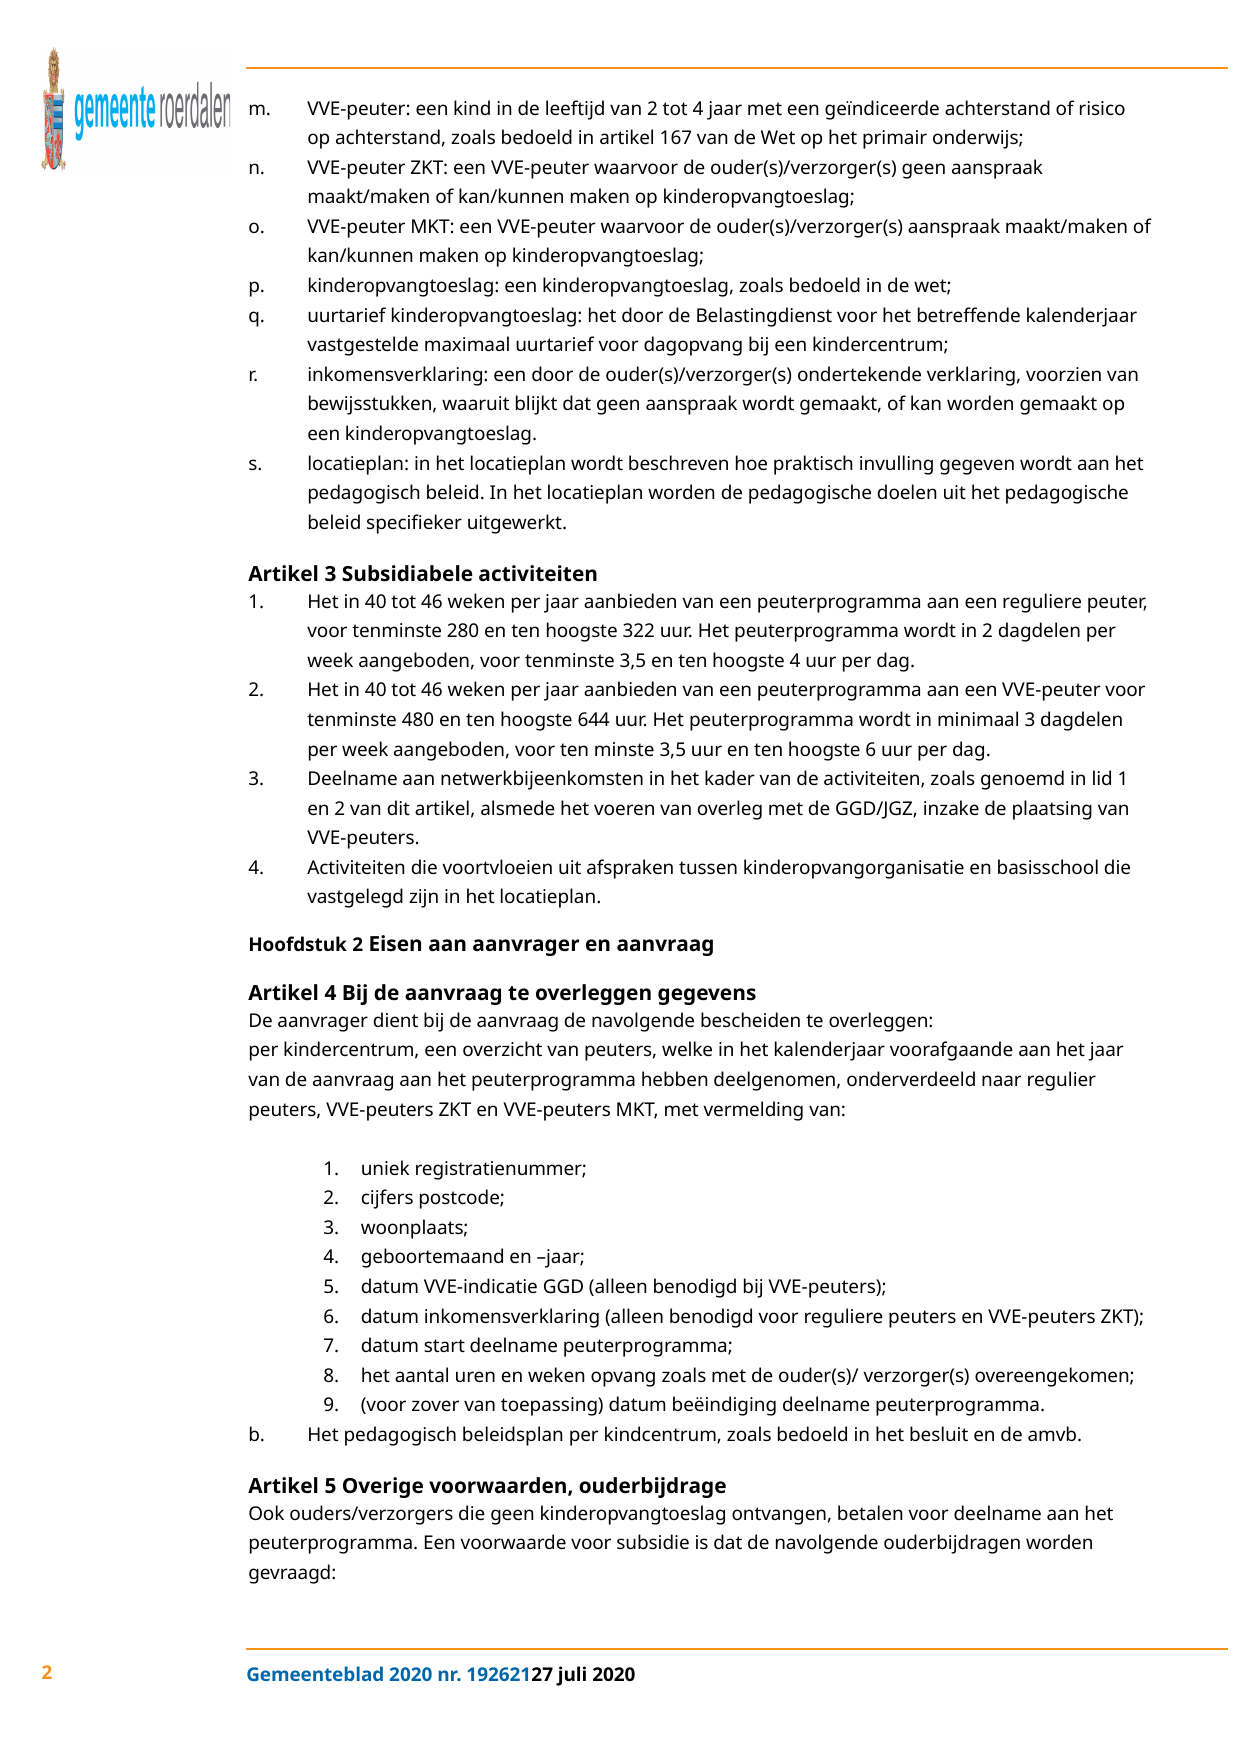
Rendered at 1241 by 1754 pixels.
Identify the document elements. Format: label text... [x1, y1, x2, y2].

list Het in 40 tot 46 weken per jaar aanbieden van een peuterprogramma aan een VVE-peuter voor tenminste 480 en ten hoogste 644 uur. Het peuterprogramma wordt in minimaal 3 dagdelen per week aangeboden, voor ten minste 3,5 uur en ten hoogste 6 uur per dag. [248, 677, 1152, 761]
list uurtarief kinderopvangtoeslag: het door de Belastingdienst voor het betreffende kalenderjaar vastgestelde maximaal uurtarief voor dagopvang bij een kindercentrum; [248, 302, 1152, 357]
picture [41, 47, 231, 172]
list locatieplan: in het locatieplan wordt beschreven hoe praktisch invulling gegeven wordt aan het pedagogisch beleid. In het locatieplan worden de pedagogische doelen uit het pedagogische beleid specifieker uitgewerkt. [248, 450, 1152, 535]
text Hoofdstuk 2 Eisen aan aanvrager en aanvraag [248, 929, 1152, 958]
list Het pedagogisch beleidsplan per kindcentrum, zoals bedoeld in het besluit en de amvb. [248, 1421, 1152, 1447]
text Artikel 4 Bij de aanvraag te overleggen gegevens [248, 978, 1152, 1007]
list (voor zover van toepassing) datum beëindiging deelname peuterprogramma. [323, 1392, 1152, 1417]
text Artikel 3 Subsidiabele activiteiten [248, 559, 1152, 588]
text per kindercentrum, een overzicht van peuters, welke in het kalenderjaar voorafgaande aan het jaar van de aanvraag aan het peuterprogramma hebben deelgenomen, onderverdeeld naar regulier peuters, VVE-peuters ZKT en VVE-peuters MKT, met vermelding van: [248, 1037, 1152, 1121]
list VVE-peuter ZKT: een VVE-peuter waarvoor de ouder(s)/verzorger(s) geen aanspraak maakt/maken of kan/kunnen maken op kinderopvangtoeslag; [248, 154, 1152, 209]
list datum start deelname peuterprogramma; [323, 1332, 1152, 1358]
text De aanvrager dient bij de aanvraag de navolgende bescheiden te overleggen: [248, 1007, 1152, 1033]
list VVE-peuter: een kind in de leeftijd van 2 tot 4 jaar met een geïndiceerde achterstand of risico op achterstand, zoals bedoeld in artikel 167 van de Wet op het primair onderwijs; [248, 95, 1152, 150]
list datum VVE-indicatie GGD (alleen benodigd bij VVE-peuters); [323, 1273, 1152, 1299]
text Ook ouders/verzorgers die geen kinderopvangtoeslag ontvangen, betalen voor deelname aan het peuterprogramma. Een voorwaarde voor subsidie is dat de navolgende ouderbijdragen worden gevraagd: [248, 1500, 1152, 1585]
list VVE-peuter MKT: een VVE-peuter waarvoor de ouder(s)/verzorger(s) aanspraak maakt/maken of kan/kunnen maken op kinderopvangtoeslag; [248, 213, 1152, 268]
list Activiteiten die voortvloeien uit afspraken tussen kinderopvangorganisatie en basisschool die vastgelegd zijn in het locatieplan. [248, 854, 1152, 909]
list kinderopvangtoeslag: een kinderopvangtoeslag, zoals bedoeld in de wet; [248, 272, 1152, 298]
list woonplaats; [323, 1214, 1152, 1240]
list geboortemaand en –jaar; [323, 1244, 1152, 1269]
list Deelname aan netwerkbijeenkomsten in het kader van de activiteiten, zoals genoemd in lid 1 en 2 van dit artikel, alsmede het voeren van overleg met de GGD/JGZ, inzake de plaatsing van VVE-peuters. [248, 765, 1152, 850]
list inkomensverklaring: een door de ouder(s)/verzorger(s) ondertekende verklaring, voorzien van bewijsstukken, waaruit blijkt dat geen aanspraak wordt gemaakt, of kan worden gemaakt op een kinderopvangtoeslag. [248, 361, 1152, 446]
list Het in 40 tot 46 weken per jaar aanbieden van een peuterprogramma aan een reguliere peuter, voor tenminste 280 en ten hoogste 322 uur. Het peuterprogramma wordt in 2 dagdelen per week aangeboden, voor tenminste 3,5 en ten hoogste 4 uur per dag. [248, 588, 1152, 673]
list datum inkomensverklaring (alleen benodigd voor reguliere peuters en VVE-peuters ZKT); [323, 1303, 1152, 1328]
list cijfers postcode; [323, 1184, 1152, 1210]
list uniek registratienummer; [323, 1155, 1152, 1181]
list het aantal uren en weken opvang zoals met de ouder(s)/ verzorger(s) overeengekomen; [323, 1362, 1152, 1388]
text Artikel 5 Overige voorwaarden, ouderbijdrage [248, 1472, 1152, 1500]
